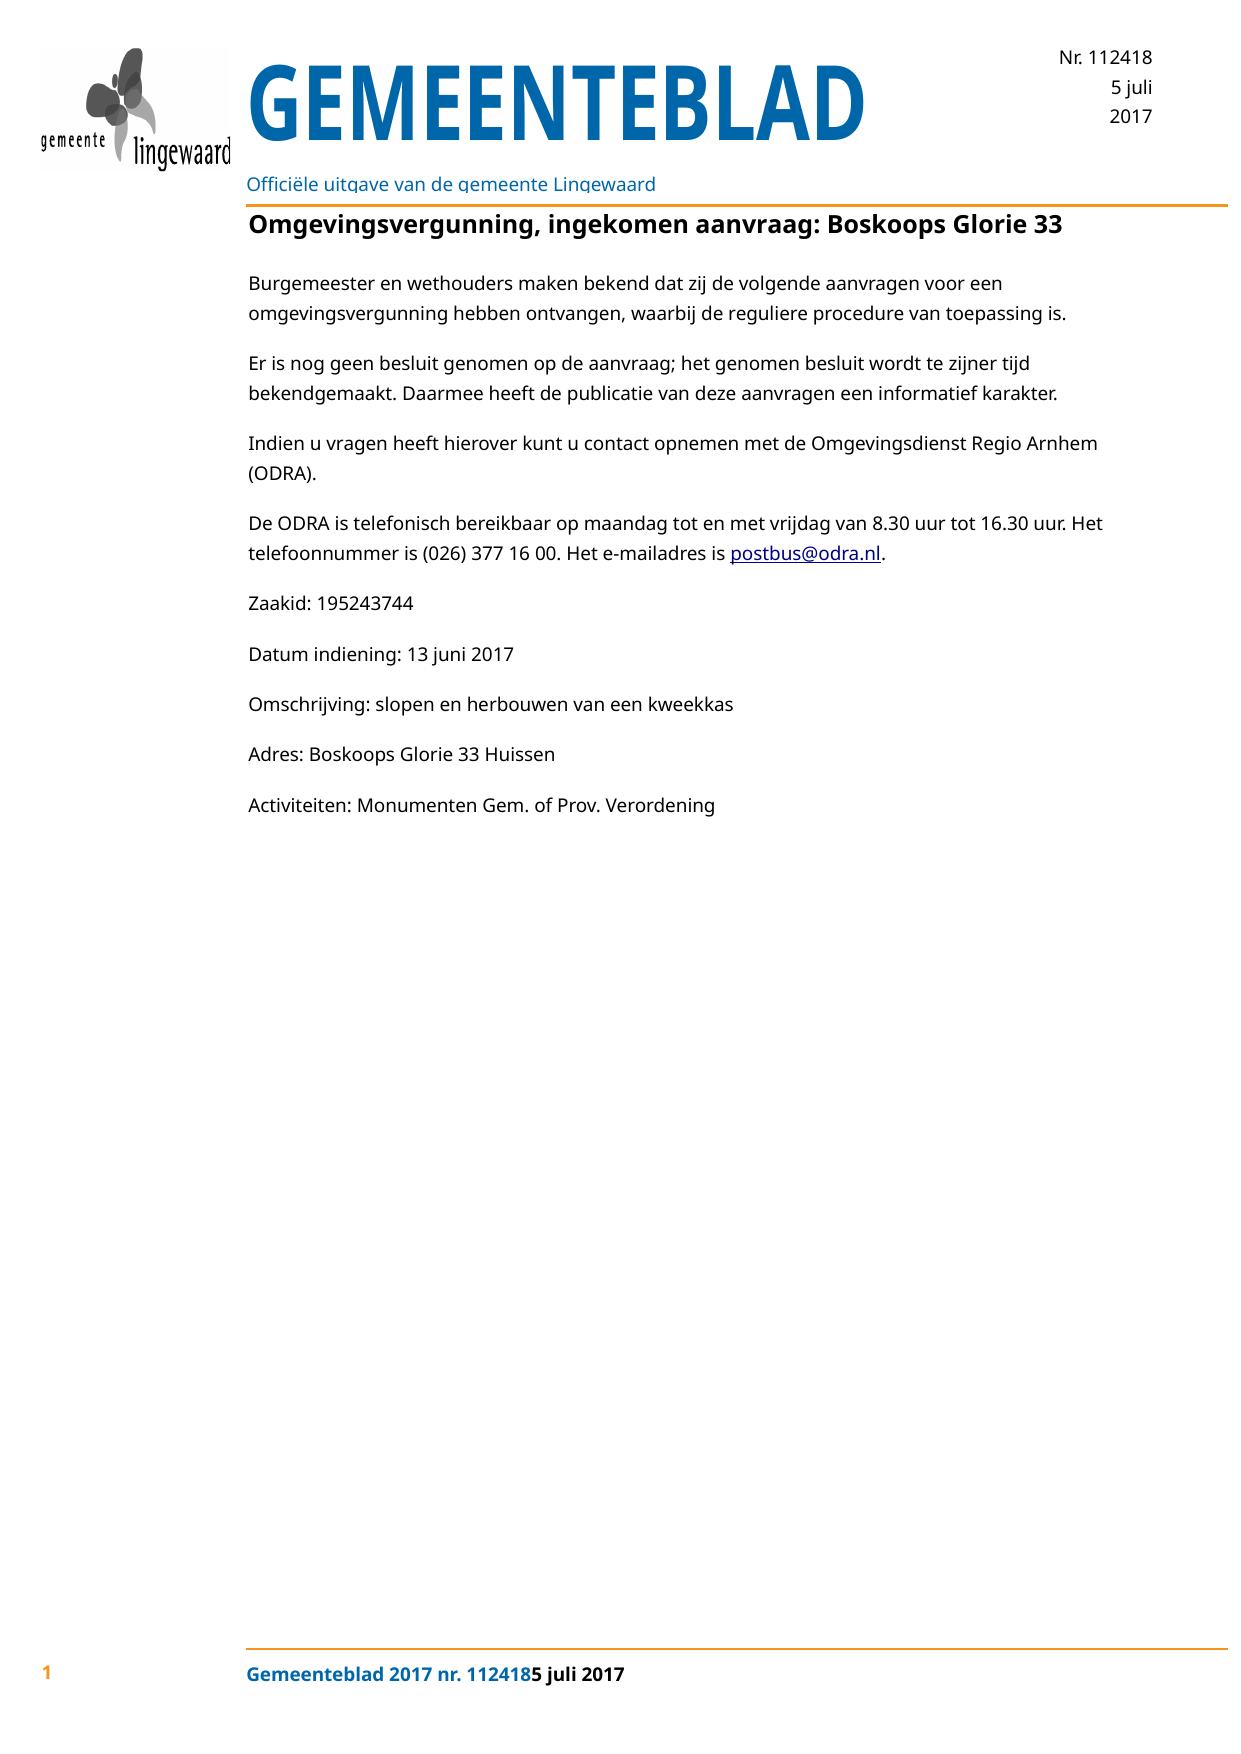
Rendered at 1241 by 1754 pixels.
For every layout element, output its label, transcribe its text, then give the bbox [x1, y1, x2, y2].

picture [41, 47, 231, 172]
text Datum indiening: 13 juni 2017 [248, 641, 1152, 666]
text Omgevingsvergunning, ingekomen aanvraag: Boskoops Glorie 33 [248, 207, 1152, 241]
text Activiteiten: Monumenten Gem. of Prov. Verordening [248, 792, 1152, 818]
text Adres: Boskoops Glorie 33 Huissen [248, 742, 1152, 767]
text Zaakid: 195243744 [248, 590, 1152, 616]
text Indien u vragen heeft hierover kunt u contact opnemen met de Omgevingsdienst Regio Arnhem (ODRA). [248, 430, 1152, 486]
text Burgemeester en wethouders maken bekend dat zij de volgende aanvragen voor een omgevingsvergunning hebben ontvangen, waarbij de reguliere procedure van toepassing is. [248, 270, 1152, 326]
text Er is nog geen besluit genomen op de aanvraag; het genomen besluit wordt te zijner tijd bekendgemaakt. Daarmee heeft de publicatie van deze aanvragen een informatief karakter. [248, 350, 1152, 406]
text Omschrijving: slopen en herbouwen van een kweekkas [248, 691, 1152, 717]
text De ODRA is telefonisch bereikbaar op maandag tot en met vrijdag van 8.30 uur tot 16.30 uur. Het telefoonnummer is (026) 377 16 00. Het e-mailadres is postbus@odra.nl. [248, 510, 1152, 566]
